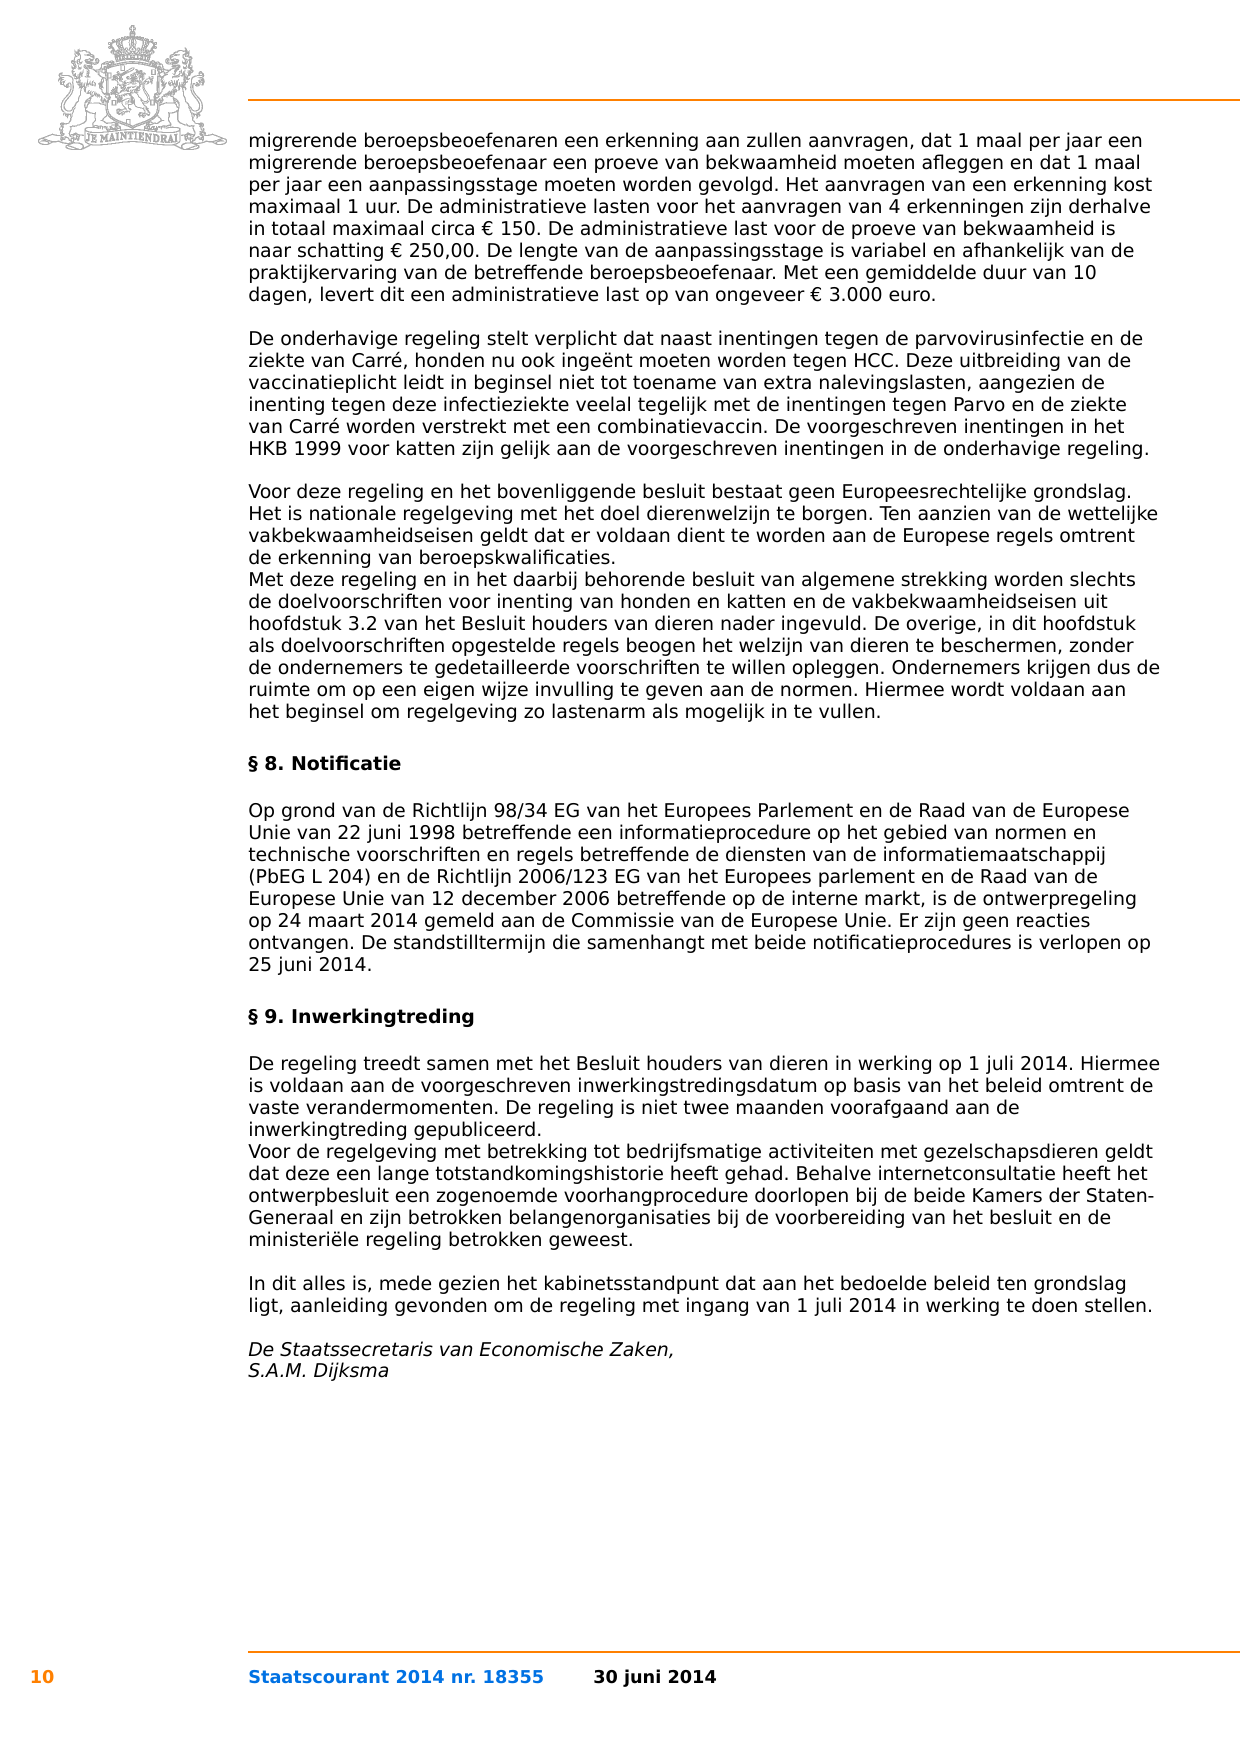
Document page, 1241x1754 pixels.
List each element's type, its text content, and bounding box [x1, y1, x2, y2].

text De onderhavige regeling stelt verplicht dat naast inentingen tegen de parvovirusinfectie en de ziekte van Carré, honden nu ook ingeënt moeten worden tegen HCC. Deze uitbreiding van de vaccinatieplicht leidt in beginsel niet tot toename van extra nalevingslasten, aangezien de inenting tegen deze infectieziekte veelal tegelijk met de inentingen tegen Parvo en de ziekte van Carré worden verstrekt met een combinatievaccin. De voorgeschreven inentingen in het HKB 1999 voor katten zijn gelijk aan de voorgeschreven inentingen in de onderhavige regeling. [248, 328, 1163, 459]
text Voor deze regeling en het bovenliggende besluit bestaat geen Europeesrechtelijke grondslag. Het is nationale regelgeving met het doel dierenwelzijn te borgen. Ten aanzien van de wettelijke vakbekwaamheidseisen geldt dat er voldaan dient te worden aan de Europese regels omtrent de erkenning van beroepskwalificaties. [248, 481, 1163, 569]
text De Staatssecretaris van Economische Zaken, S.A.M. Dijksma [248, 1338, 1163, 1382]
subtitle § 9. Inwerkingtreding [248, 1006, 1163, 1028]
text De regeling treedt samen met het Besluit houders van dieren in werking op 1 juli 2014. Hiermee is voldaan aan de voorgeschreven inwerkingstredingsdatum op basis van het beleid omtrent de vaste verandermomenten. De regeling is niet twee maanden voorafgaand aan de inwerkingtreding gepubliceerd. [248, 1053, 1163, 1141]
text Met deze regeling en in het daarbij behorende besluit van algemene strekking worden slechts de doelvoorschriften voor inenting van honden en katten en de vakbekwaamheidseisen uit hoofdstuk 3.2 van het Besluit houders van dieren nader ingevuld. De overige, in dit hoofdstuk als doelvoorschriften opgestelde regels beogen het welzijn van dieren te beschermen, zonder de ondernemers te gedetailleerde voorschriften te willen opleggen. Ondernemers krijgen dus de ruimte om op een eigen wijze invulling te geven aan de normen. Hiermee wordt voldaan aan het beginsel om regelgeving zo lastenarm als mogelijk in te vullen. [248, 569, 1163, 723]
subtitle § 8. Notificatie [248, 753, 1163, 775]
text migrerende beroepsbeoefenaren een erkenning aan zullen aanvragen, dat 1 maal per jaar een migrerende beroepsbeoefenaar een proeve van bekwaamheid moeten afleggen en dat 1 maal per jaar een aanpassingsstage moeten worden gevolgd. Het aanvragen van een erkenning kost maximaal 1 uur. De administratieve lasten voor het aanvragen van 4 erkenningen zijn derhalve in totaal maximaal circa € 150. De administratieve last voor de proeve van bekwaamheid is naar schatting € 250,00. De lengte van de aanpassingsstage is variabel en afhankelijk van de praktijkervaring van de betreffende beroepsbeoefenaar. Met een gemiddelde duur van 10 dagen, levert dit een administratieve last op van ongeveer € 3.000 euro. [248, 130, 1163, 306]
picture [38, 25, 227, 150]
text Op grond van de Richtlijn 98/34 EG van het Europees Parlement en de Raad van de Europese Unie van 22 juni 1998 betreffende een informatieprocedure op het gebied van normen en technische voorschriften en regels betreffende de diensten van de informatiemaatschappij (PbEG L 204) en de Richtlijn 2006/123 EG van het Europees parlement en de Raad van de Europese Unie van 12 december 2006 betreffende op de interne markt, is de ontwerpregeling op 24 maart 2014 gemeld aan de Commissie van de Europese Unie. Er zijn geen reacties ontvangen. De standstilltermijn die samenhangt met beide notificatieprocedures is verlopen op 25 juni 2014. [248, 800, 1163, 976]
text In dit alles is, mede gezien het kabinetsstandpunt dat aan het bedoelde beleid ten grondslag ligt, aanleiding gevonden om de regeling met ingang van 1 juli 2014 in werking te doen stellen. [248, 1273, 1163, 1317]
text Voor de regelgeving met betrekking tot bedrijfsmatige activiteiten met gezelschapsdieren geldt dat deze een lange totstandkomingshistorie heeft gehad. Behalve internetconsultatie heeft het ontwerpbesluit een zogenoemde voorhangprocedure doorlopen bij de beide Kamers der Staten-Generaal en zijn betrokken belangenorganisaties bij de voorbereiding van het besluit en de ministeriële regeling betrokken geweest. [248, 1141, 1163, 1251]
